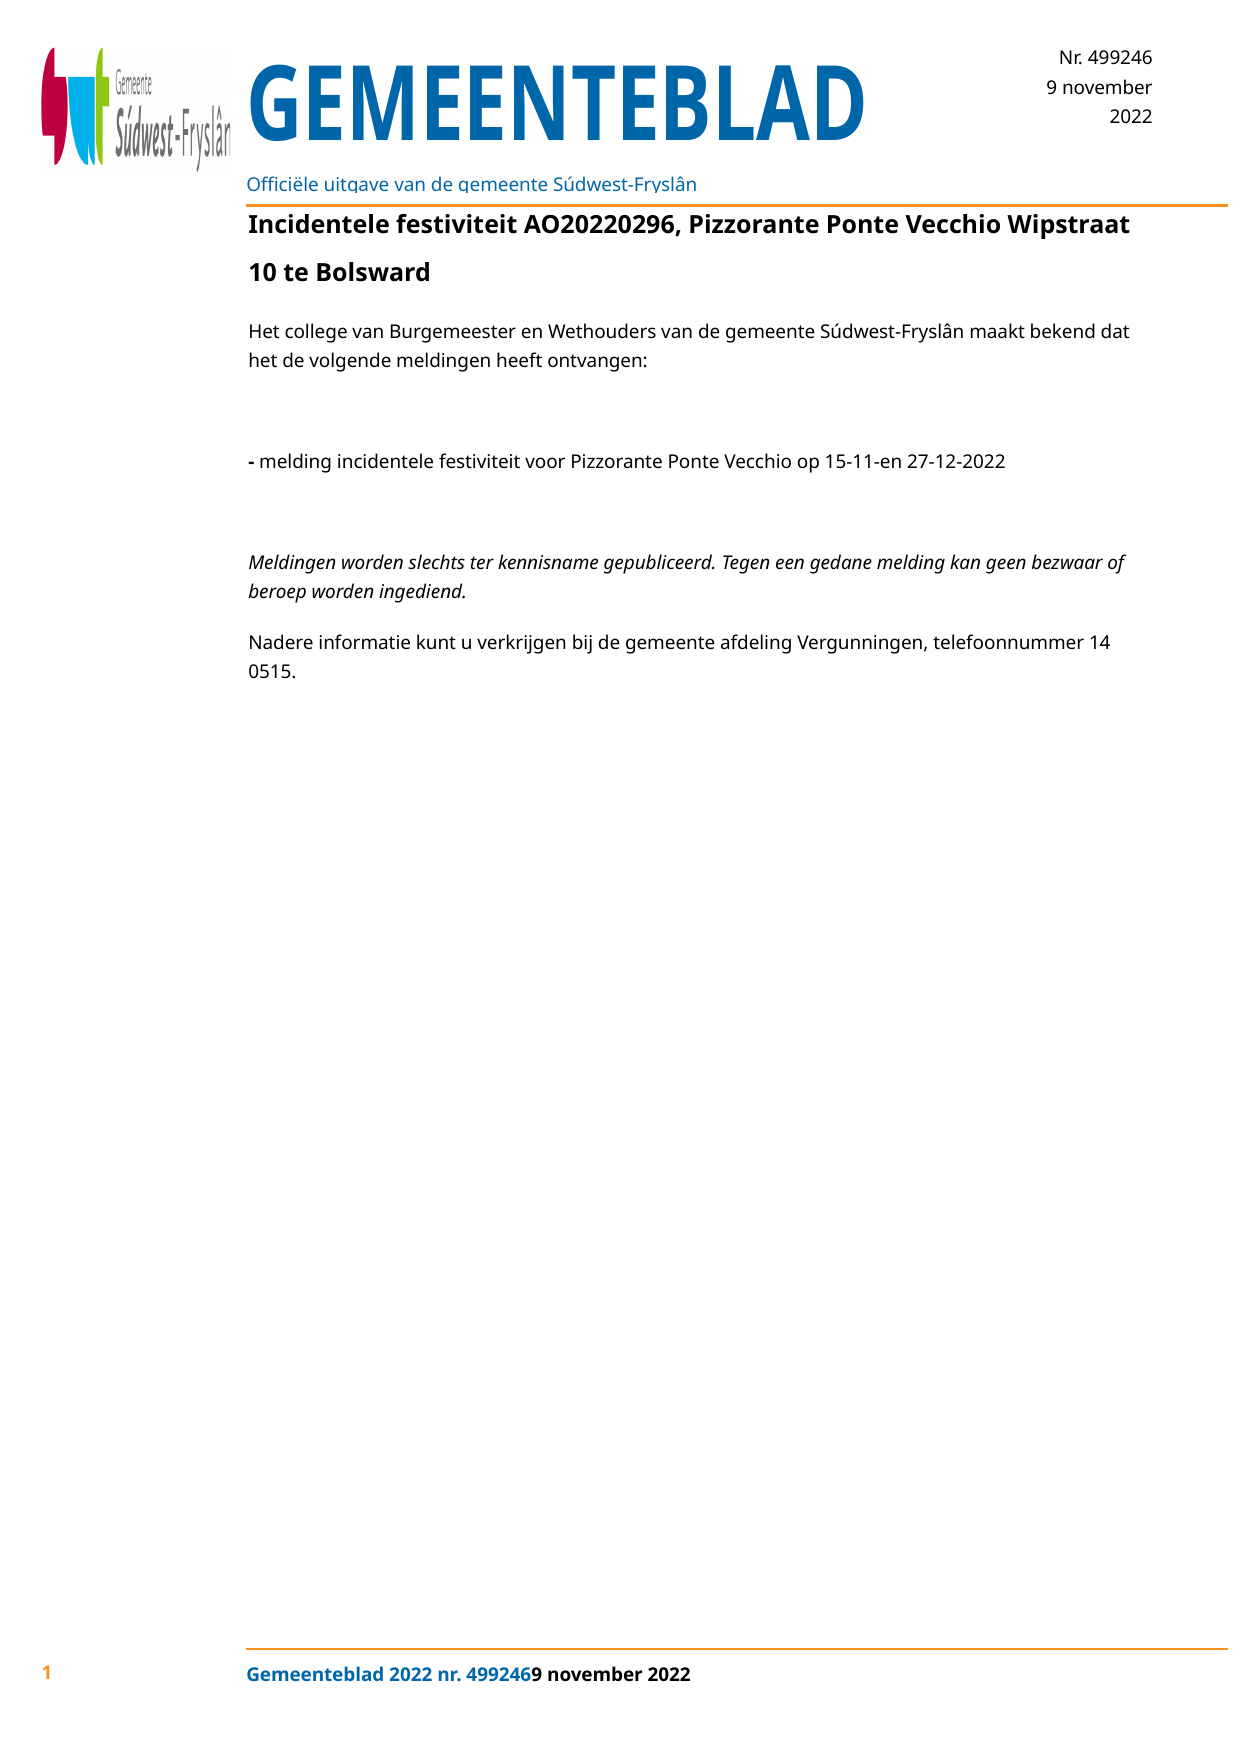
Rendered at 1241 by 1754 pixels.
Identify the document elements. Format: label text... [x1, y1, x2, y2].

text - melding incidentele festiviteit voor Pizzorante Ponte Vecchio op 15-11-en 27-12-2022 [248, 448, 1152, 474]
text Nadere informatie kunt u verkrijgen bij de gemeente afdeling Vergunningen, telefoonnummer 14 0515. [248, 629, 1152, 684]
text Incidentele festiviteit AO20220296, Pizzorante Ponte Vecchio Wipstraat 10 te Bolsward [248, 207, 1152, 288]
text Meldingen worden slechts ter kennisname gepubliceerd. Tegen een gedane melding kan geen bezwaar of beroep worden ingediend. [248, 549, 1152, 604]
picture [41, 47, 231, 172]
text Het college van Burgemeester en Wethouders van de gemeente Súdwest-Fryslân maakt bekend dat het de volgende meldingen heeft ontvangen: [248, 318, 1152, 373]
